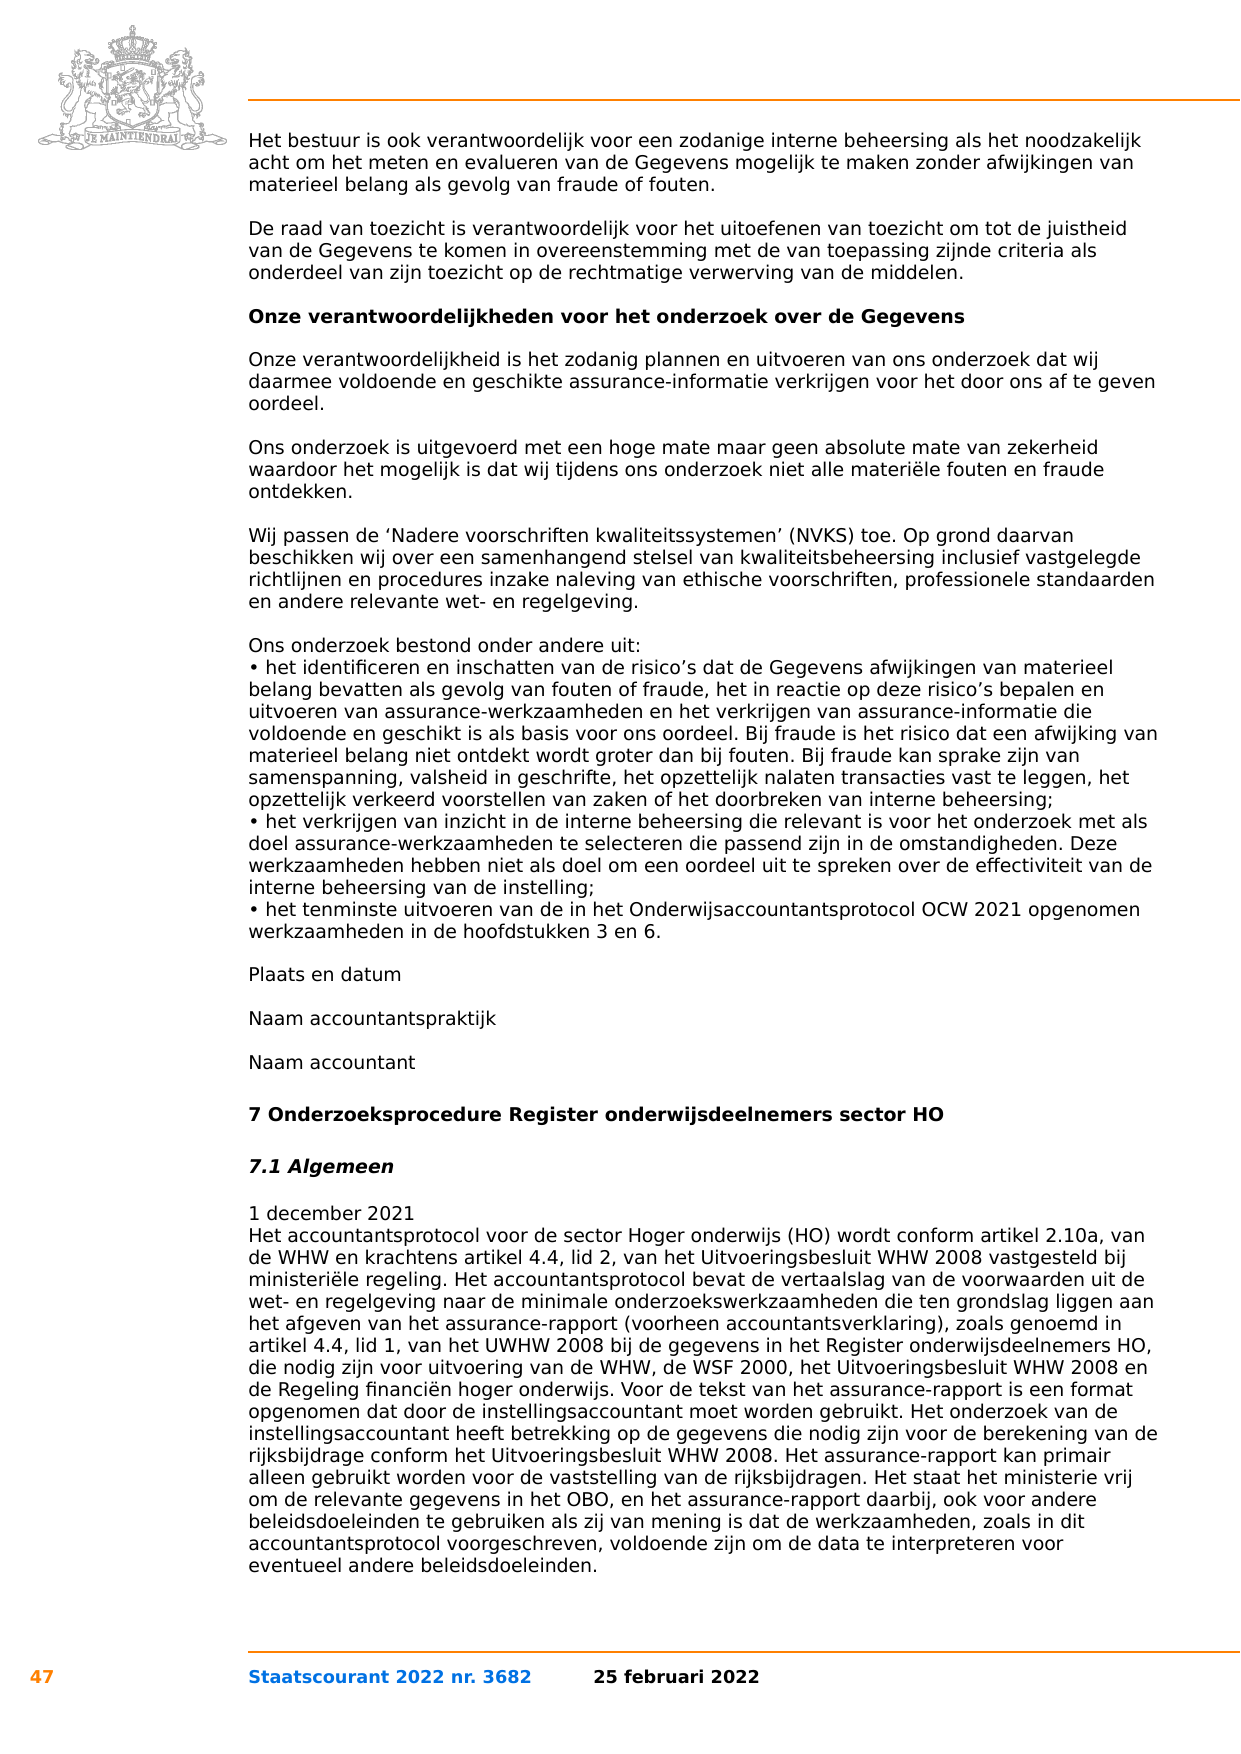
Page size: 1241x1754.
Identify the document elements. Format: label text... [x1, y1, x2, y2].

text Het bestuur is ook verantwoordelijk voor een zodanige interne beheersing als het noodzakelijk acht om het meten en evalueren van de Gegevens mogelijk te maken zonder afwijkingen van materieel belang als gevolg van fraude of fouten. [248, 130, 1163, 196]
picture [38, 25, 227, 150]
subtitle 7 Onderzoeksprocedure Register onderwijsdeelnemers sector HO [248, 1104, 1163, 1126]
text Ons onderzoek is uitgevoerd met een hoge mate maar geen absolute mate van zekerheid waardoor het mogelijk is dat wij tijdens ons onderzoek niet alle materiële fouten en fraude ontdekken. [248, 437, 1163, 503]
text Wij passen de ‘Nadere voorschriften kwaliteitssystemen’ (NVKS) toe. Op grond daarvan beschikken wij over een samenhangend stelsel van kwaliteitsbeheersing inclusief vastgelegde richtlijnen en procedures inzake naleving van ethische voorschriften, professionele standaarden en andere relevante wet- en regelgeving. [248, 525, 1163, 613]
text Ons onderzoek bestond onder andere uit: [248, 635, 1163, 657]
text Het accountantsprotocol voor de sector Hoger onderwijs (HO) wordt conform artikel 2.10a, van de WHW en krachtens artikel 4.4, lid 2, van het Uitvoeringsbesluit WHW 2008 vastgesteld bij ministeriële regeling. Het accountantsprotocol bevat de vertaalslag van de voorwaarden uit de wet- en regelgeving naar de minimale onderzoekswerkzaamheden die ten grondslag liggen aan het afgeven van het assurance-rapport (voorheen accountantsverklaring), zoals genoemd in artikel 4.4, lid 1, van het UWHW 2008 bij de gegevens in het Register onderwijsdeelnemers HO, die nodig zijn voor uitvoering van de WHW, de WSF 2000, het Uitvoeringsbesluit WHW 2008 en de Regeling financiën hoger onderwijs. Voor de tekst van het assurance-rapport is een format opgenomen dat door de instellingsaccountant moet worden gebruikt. Het onderzoek van de instellingsaccountant heeft betrekking op de gegevens die nodig zijn voor de berekening van de rijksbijdrage conform het Uitvoeringsbesluit WHW 2008. Het assurance-rapport kan primair alleen gebruikt worden voor de vaststelling van de rijksbijdragen. Het staat het ministerie vrij om de relevante gegevens in het OBO, en het assurance-rapport daarbij, ook voor andere beleidsdoeleinden te gebruiken als zij van mening is dat de werkzaamheden, zoals in dit accountantsprotocol voorgeschreven, voldoende zijn om de data te interpreteren voor eventueel andere beleidsdoeleinden. [248, 1225, 1163, 1577]
text 1 december 2021 [248, 1203, 1163, 1225]
text • het verkrijgen van inzicht in de interne beheersing die relevant is voor het onderzoek met als doel assurance-werkzaamheden te selecteren die passend zijn in de omstandigheden. Deze werkzaamheden hebben niet als doel om een oordeel uit te spreken over de effectiviteit van de interne beheersing van de instelling; [248, 811, 1163, 898]
text De raad van toezicht is verantwoordelijk voor het uitoefenen van toezicht om tot de juistheid van de Gegevens te komen in overeenstemming met de van toepassing zijnde criteria als onderdeel van zijn toezicht op de rechtmatige verwerving van de middelen. [248, 218, 1163, 284]
text Naam accountantspraktijk [248, 1008, 1163, 1030]
subtitle 7.1 Algemeen [248, 1156, 1163, 1178]
text Naam accountant [248, 1052, 1163, 1074]
text • het tenminste uitvoeren van de in het Onderwijsaccountantsprotocol OCW 2021 opgenomen werkzaamheden in de hoofdstukken 3 en 6. [248, 898, 1163, 942]
subtitle Onze verantwoordelijkheden voor het onderzoek over de Gegevens [248, 306, 1163, 327]
text • het identificeren en inschatten van de risico’s dat de Gegevens afwijkingen van materieel belang bevatten als gevolg van fouten of fraude, het in reactie op deze risico’s bepalen en uitvoeren van assurance-werkzaamheden en het verkrijgen van assurance-informatie die voldoende en geschikt is als basis voor ons oordeel. Bij fraude is het risico dat een afwijking van materieel belang niet ontdekt wordt groter dan bij fouten. Bij fraude kan sprake zijn van samenspanning, valsheid in geschrifte, het opzettelijk nalaten transacties vast te leggen, het opzettelijk verkeerd voorstellen van zaken of het doorbreken van interne beheersing; [248, 657, 1163, 811]
text Plaats en datum [248, 964, 1163, 986]
text Onze verantwoordelijkheid is het zodanig plannen en uitvoeren van ons onderzoek dat wij daarmee voldoende en geschikte assurance-informatie verkrijgen voor het door ons af te geven oordeel. [248, 349, 1163, 415]
